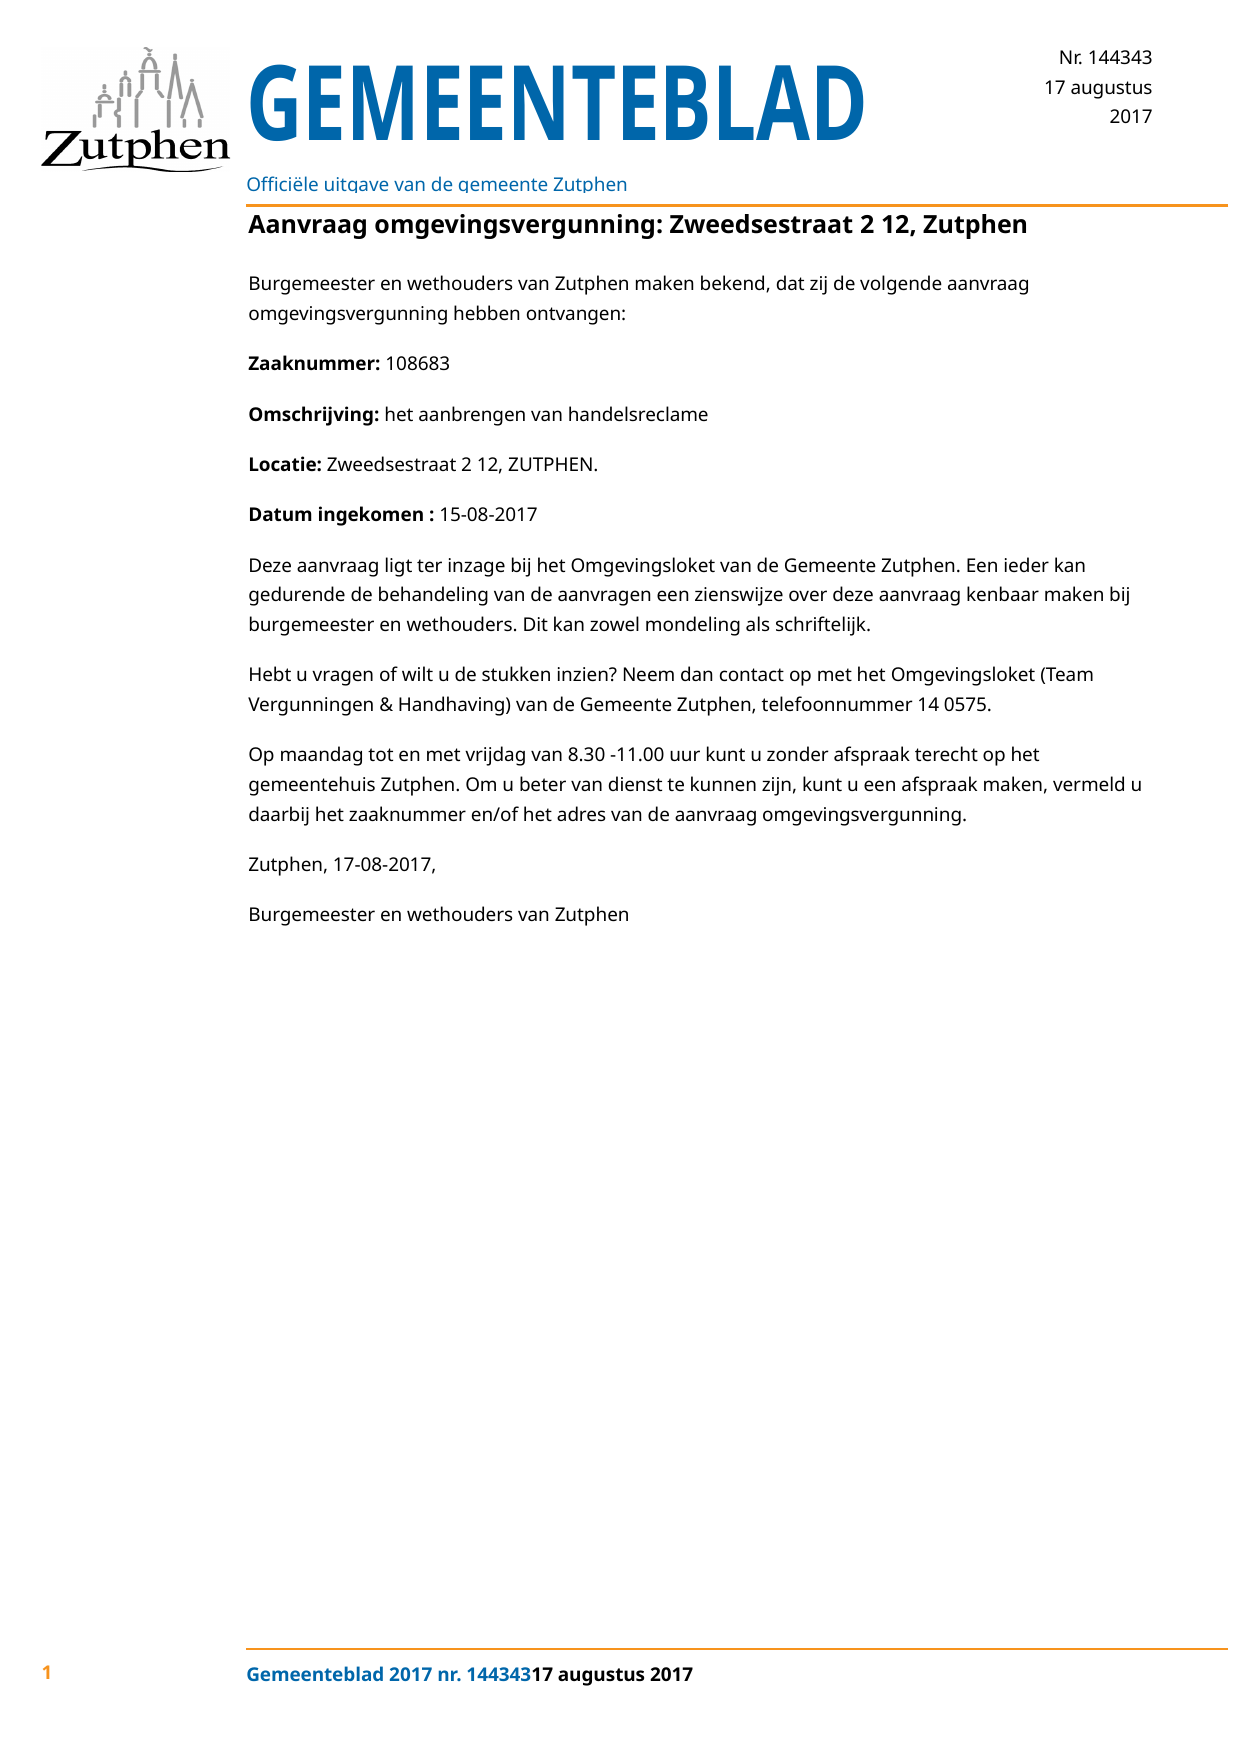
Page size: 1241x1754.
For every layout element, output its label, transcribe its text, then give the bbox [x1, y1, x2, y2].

text Op maandag tot en met vrijdag van 8.30 -11.00 uur kunt u zonder afspraak terecht op het gemeentehuis Zutphen. Om u beter van dienst te kunnen zijn, kunt u een afspraak maken, vermeld u daarbij het zaaknummer en/of het adres van de aanvraag omgevingsvergunning. [248, 742, 1152, 826]
text Burgemeester en wethouders van Zutphen [248, 902, 1152, 927]
text Hebt u vragen of wilt u de stukken inzien? Neem dan contact op met het Omgevingsloket (Team Vergunningen & Handhaving) van de Gemeente Zutphen, telefoonnummer 14 0575. [248, 662, 1152, 717]
text Deze aanvraag ligt ter inzage bij het Omgevingsloket van de Gemeente Zutphen. Een ieder kan gedurende de behandeling van de aanvragen een zienswijze over deze aanvraag kenbaar maken bij burgemeester en wethouders. Dit kan zowel mondeling als schriftelijk. [248, 552, 1152, 637]
text Zutphen, 17-08-2017, [248, 851, 1152, 877]
text Omschrijving: het aanbrengen van handelsreclame [248, 401, 1152, 426]
text Aanvraag omgevingsvergunning: Zweedsestraat 2 12, Zutphen [248, 207, 1152, 241]
text Burgemeester en wethouders van Zutphen maken bekend, dat zij de volgende aanvraag omgevingsvergunning hebben ontvangen: [248, 270, 1152, 326]
text Datum ingekomen : 15-08-2017 [248, 502, 1152, 527]
picture [41, 47, 231, 172]
text Zaaknummer: 108683 [248, 350, 1152, 376]
text Locatie: Zweedsestraat 2 12, ZUTPHEN. [248, 451, 1152, 477]
